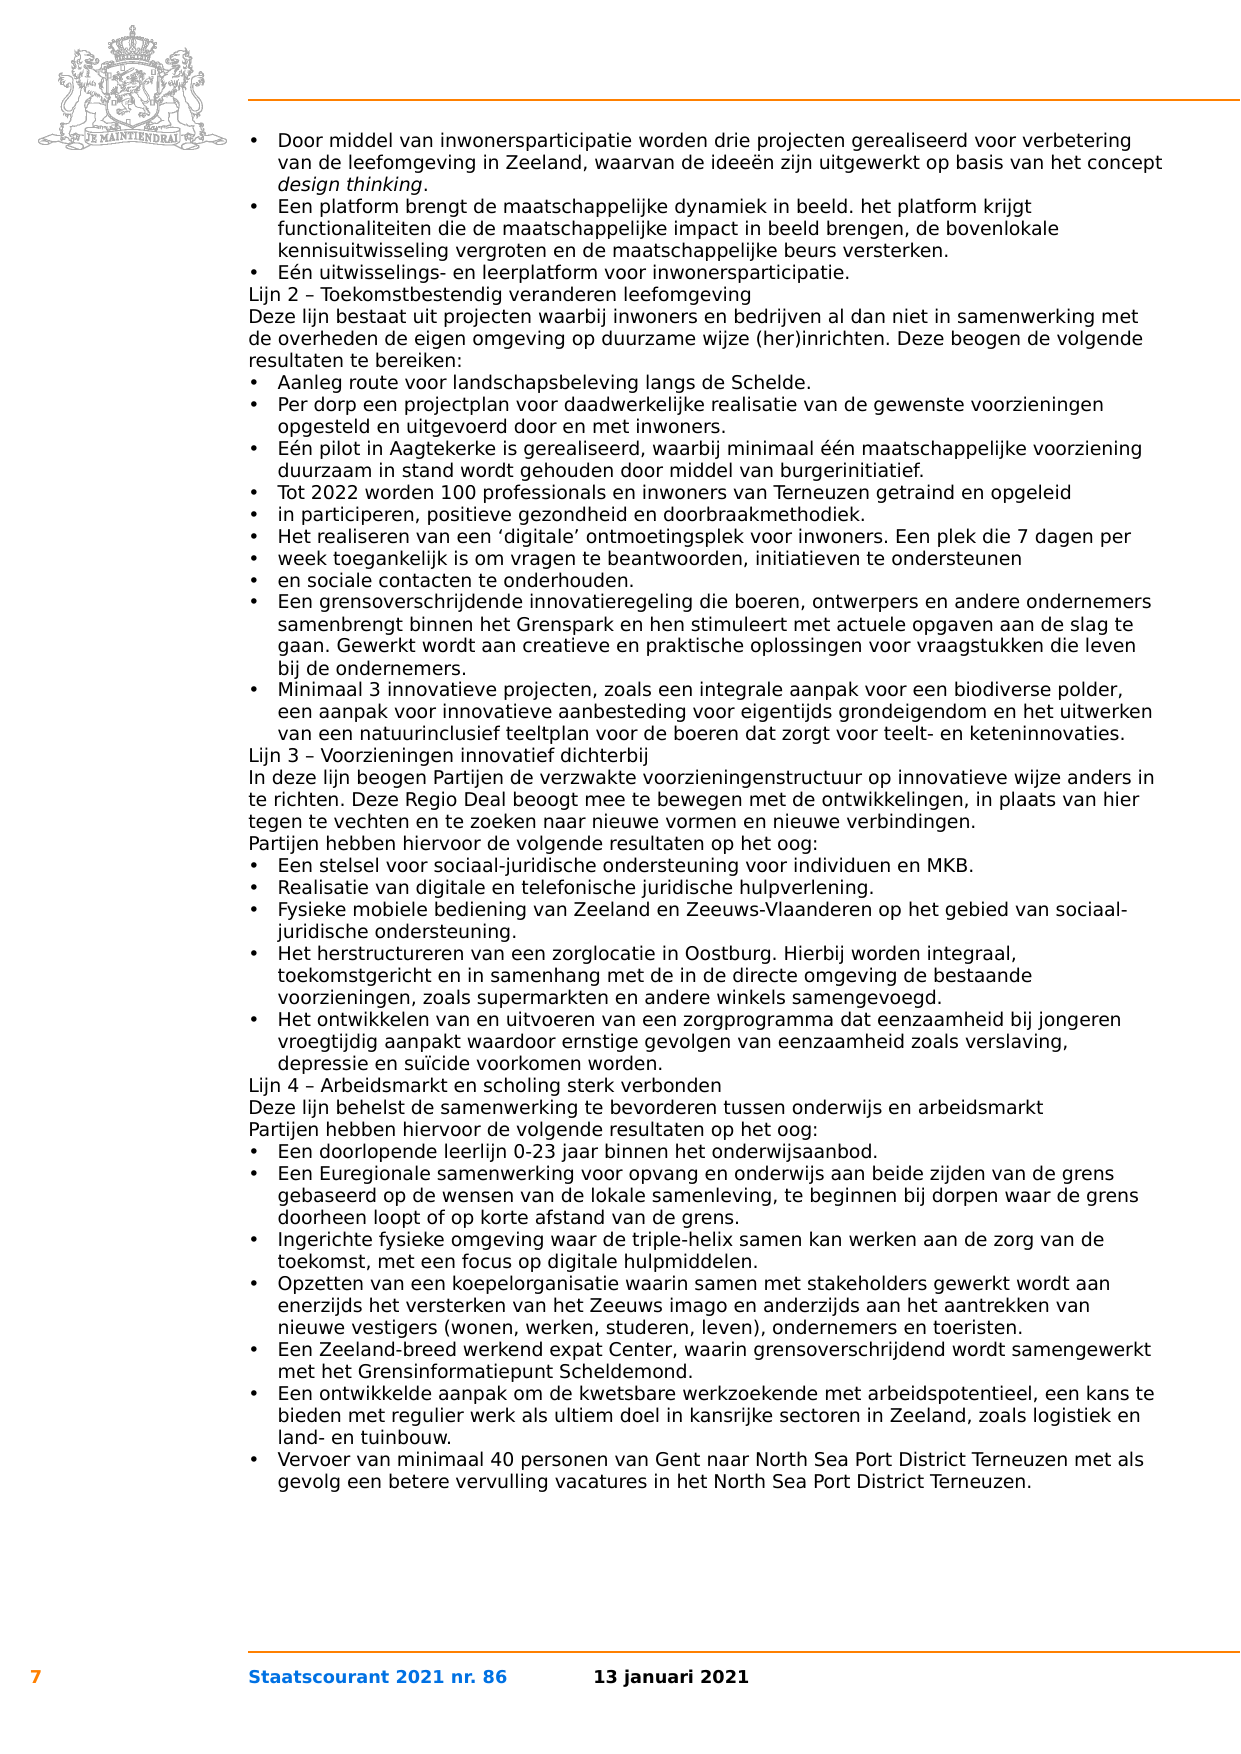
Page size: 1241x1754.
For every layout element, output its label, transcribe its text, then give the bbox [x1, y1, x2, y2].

text • Door middel van inwonersparticipatie worden drie projecten gerealiseerd voor verbetering van de leefomgeving in Zeeland, waarvan de ideeën zijn uitgewerkt op basis van het concept design thinking. [248, 130, 1163, 196]
text • week toegankelijk is om vragen te beantwoorden, initiatieven te ondersteunen [248, 547, 1163, 569]
text Partijen hebben hiervoor de volgende resultaten op het oog: [248, 1119, 1163, 1141]
text In deze lijn beogen Partijen de verzwakte voorzieningenstructuur op innovatieve wijze anders in te richten. Deze Regio Deal beoogt mee te bewegen met de ontwikkelingen, in plaats van hier tegen te vechten en te zoeken naar nieuwe vormen en nieuwe verbindingen. [248, 767, 1163, 833]
text Deze lijn behelst de samenwerking te bevorderen tussen onderwijs en arbeidsmarkt [248, 1097, 1163, 1119]
text • Een Zeeland-breed werkend expat Center, waarin grensoverschrijdend wordt samengewerkt met het Grensinformatiepunt Scheldemond. [248, 1339, 1163, 1383]
text • Fysieke mobiele bediening van Zeeland en Zeeuws-Vlaanderen op het gebied van sociaal-juridische ondersteuning. [248, 899, 1163, 943]
text • Opzetten van een koepelorganisatie waarin samen met stakeholders gewerkt wordt aan enerzijds het versterken van het Zeeuws imago en anderzijds aan het aantrekken van nieuwe vestigers (wonen, werken, studeren, leven), ondernemers en toeristen. [248, 1273, 1163, 1339]
text • Vervoer van minimaal 40 personen van Gent naar North Sea Port District Terneuzen met als gevolg een betere vervulling vacatures in het North Sea Port District Terneuzen. [248, 1449, 1163, 1493]
text • Minimaal 3 innovatieve projecten, zoals een integrale aanpak voor een biodiverse polder, een aanpak voor innovatieve aanbesteding voor eigentijds grondeigendom en het uitwerken van een natuurinclusief teeltplan voor de boeren dat zorgt voor teelt- en keteninnovaties. [248, 679, 1163, 745]
text • en sociale contacten te onderhouden. [248, 569, 1163, 591]
text Deze lijn bestaat uit projecten waarbij inwoners en bedrijven al dan niet in samenwerking met de overheden de eigen omgeving op duurzame wijze (her)inrichten. Deze beogen de volgende resultaten te bereiken: [248, 306, 1163, 372]
picture [38, 25, 227, 150]
text • Het realiseren van een ‘digitale’ ontmoetingsplek voor inwoners. Een plek die 7 dagen per [248, 526, 1163, 547]
text • in participeren, positieve gezondheid en doorbraakmethodiek. [248, 503, 1163, 526]
text • Een ontwikkelde aanpak om de kwetsbare werkzoekende met arbeidspotentieel, een kans te bieden met regulier werk als ultiem doel in kansrijke sectoren in Zeeland, zoals logistiek en land- en tuinbouw. [248, 1383, 1163, 1449]
text Lijn 2 – Toekomstbestendig veranderen leefomgeving [248, 284, 1163, 306]
text Lijn 4 – Arbeidsmarkt en scholing sterk verbonden [248, 1075, 1163, 1097]
text • Eén pilot in Aagtekerke is gerealiseerd, waarbij minimaal één maatschappelijke voorziening duurzaam in stand wordt gehouden door middel van burgerinitiatief. [248, 438, 1163, 482]
text • Een platform brengt de maatschappelijke dynamiek in beeld. het platform krijgt functionaliteiten die de maatschappelijke impact in beeld brengen, de bovenlokale kennisuitwisseling vergroten en de maatschappelijke beurs versterken. [248, 196, 1163, 262]
text • Een stelsel voor sociaal-juridische ondersteuning voor individuen en MKB. [248, 855, 1163, 877]
text • Per dorp een projectplan voor daadwerkelijke realisatie van de gewenste voorzieningen opgesteld en uitgevoerd door en met inwoners. [248, 394, 1163, 438]
text • Tot 2022 worden 100 professionals en inwoners van Terneuzen getraind en opgeleid [248, 482, 1163, 503]
text Lijn 3 – Voorzieningen innovatief dichterbij [248, 745, 1163, 767]
text Partijen hebben hiervoor de volgende resultaten op het oog: [248, 833, 1163, 855]
text • Een doorlopende leerlijn 0-23 jaar binnen het onderwijsaanbod. [248, 1141, 1163, 1163]
text • Een grensoverschrijdende innovatieregeling die boeren, ontwerpers en andere ondernemers samenbrengt binnen het Grenspark en hen stimuleert met actuele opgaven aan de slag te gaan. Gewerkt wordt aan creatieve en praktische oplossingen voor vraagstukken die leven bij de ondernemers. [248, 591, 1163, 679]
text • Het herstructureren van een zorglocatie in Oostburg. Hierbij worden integraal, toekomstgericht en in samenhang met de in de directe omgeving de bestaande voorzieningen, zoals supermarkten en andere winkels samengevoegd. [248, 943, 1163, 1009]
text • Een Euregionale samenwerking voor opvang en onderwijs aan beide zijden van de grens gebaseerd op de wensen van de lokale samenleving, te beginnen bij dorpen waar de grens doorheen loopt of op korte afstand van de grens. [248, 1163, 1163, 1229]
text • Realisatie van digitale en telefonische juridische hulpverlening. [248, 877, 1163, 899]
text • Het ontwikkelen van en uitvoeren van een zorgprogramma dat eenzaamheid bij jongeren vroegtijdig aanpakt waardoor ernstige gevolgen van eenzaamheid zoals verslaving, depressie en suïcide voorkomen worden. [248, 1009, 1163, 1075]
text • Aanleg route voor landschapsbeleving langs de Schelde. [248, 372, 1163, 394]
text • Ingerichte fysieke omgeving waar de triple-helix samen kan werken aan de zorg van de toekomst, met een focus op digitale hulpmiddelen. [248, 1229, 1163, 1273]
text • Eén uitwisselings- en leerplatform voor inwonersparticipatie. [248, 262, 1163, 284]
